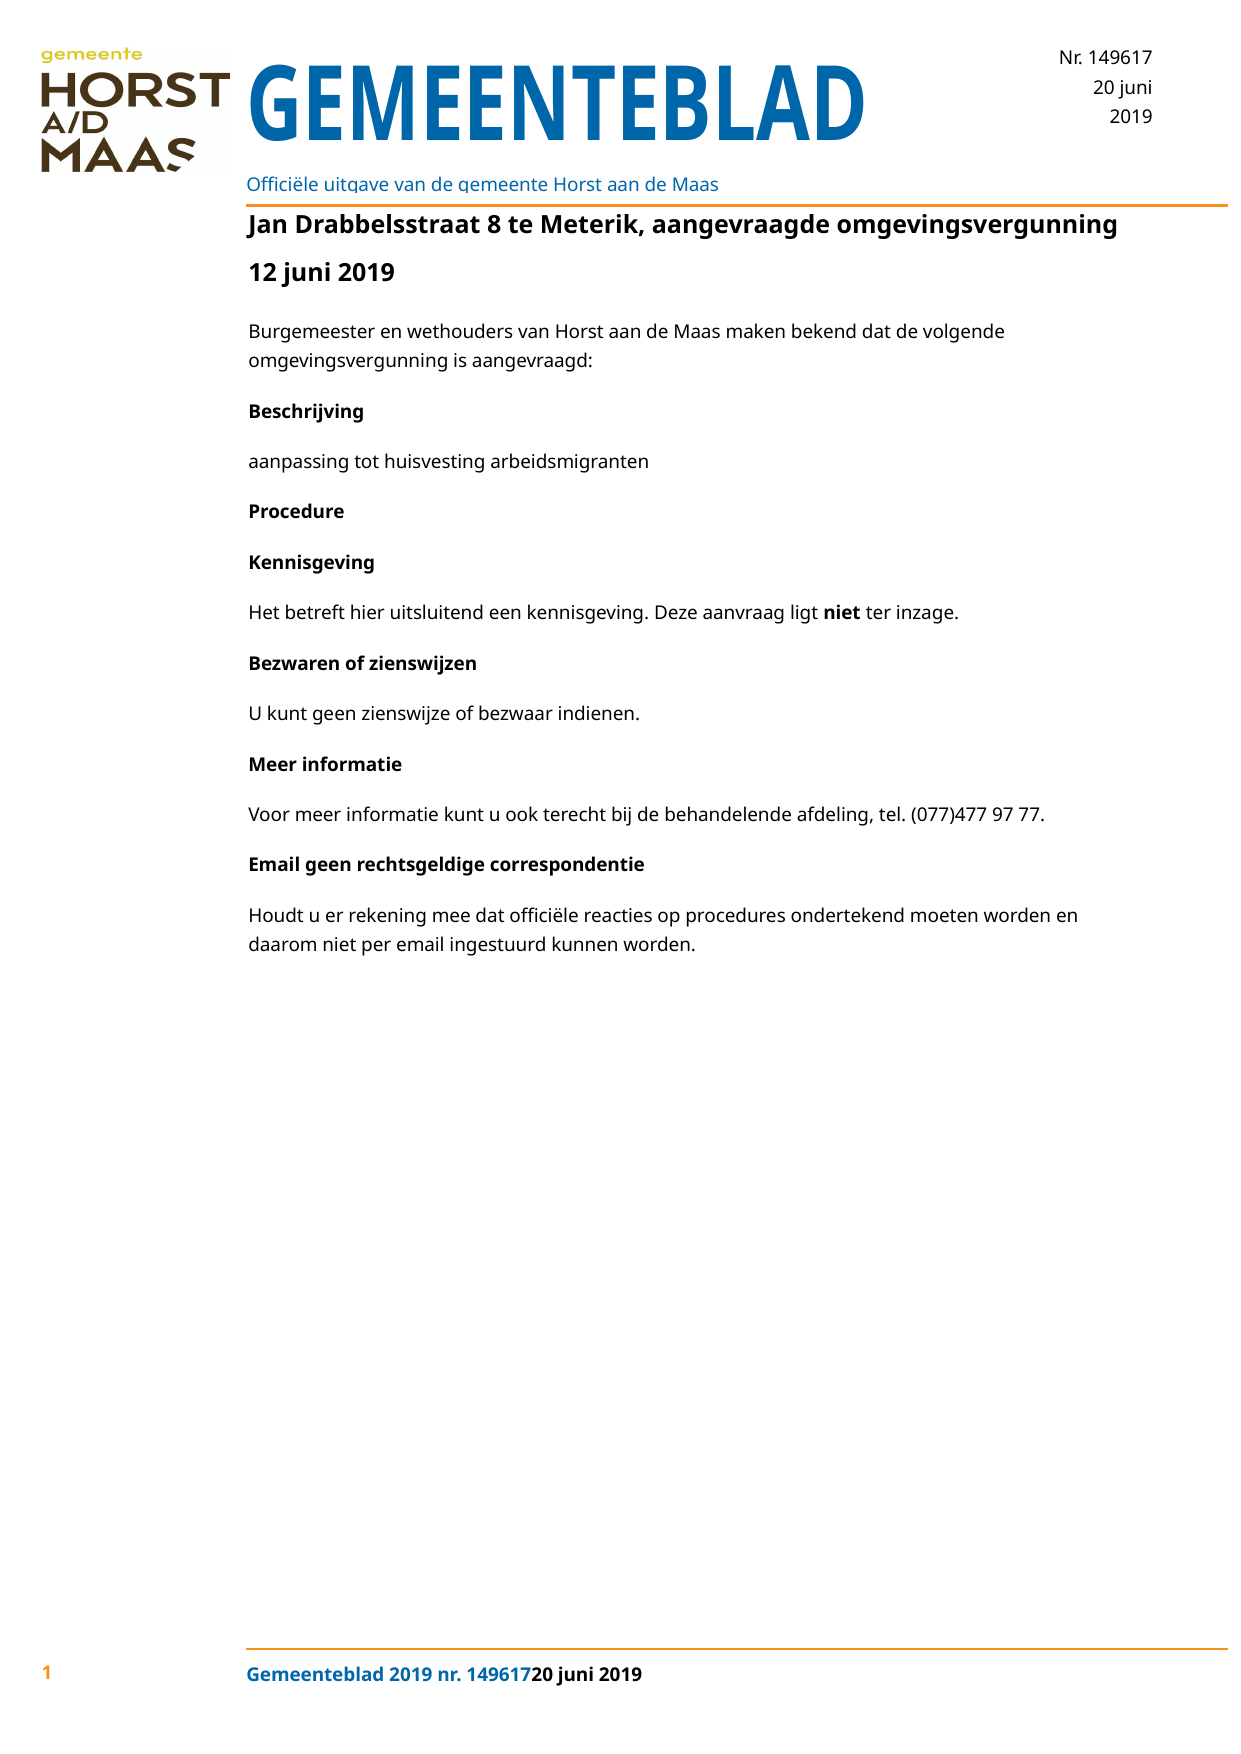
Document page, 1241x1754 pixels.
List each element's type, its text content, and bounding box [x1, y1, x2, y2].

text U kunt geen zienswijze of bezwaar indienen. [248, 700, 1152, 726]
text Burgemeester en wethouders van Horst aan de Maas maken bekend dat de volgende omgevingsvergunning is aangevraagd: [248, 318, 1152, 373]
text Beschrijving [248, 398, 1152, 424]
text Procedure [248, 499, 1152, 524]
text Jan Drabbelsstraat 8 te Meterik, aangevraagde omgevingsvergunning 12 juni 2019 [248, 207, 1152, 288]
text Bezwaren of zienswijzen [248, 650, 1152, 676]
text Email geen rechtsgeldige correspondentie [248, 852, 1152, 877]
picture [41, 47, 231, 172]
text Meer informatie [248, 751, 1152, 777]
text Kennisgeving [248, 549, 1152, 575]
text Houdt u er rekening mee dat officiële reacties op procedures ondertekend moeten worden en daarom niet per email ingestuurd kunnen worden. [248, 902, 1152, 957]
text Het betreft hier uitsluitend een kennisgeving. Deze aanvraag ligt niet ter inzage. [248, 599, 1152, 625]
text aanpassing tot huisvesting arbeidsmigranten [248, 448, 1152, 474]
text Voor meer informatie kunt u ook terecht bij de behandelende afdeling, tel. (077)477 97 77. [248, 801, 1152, 827]
